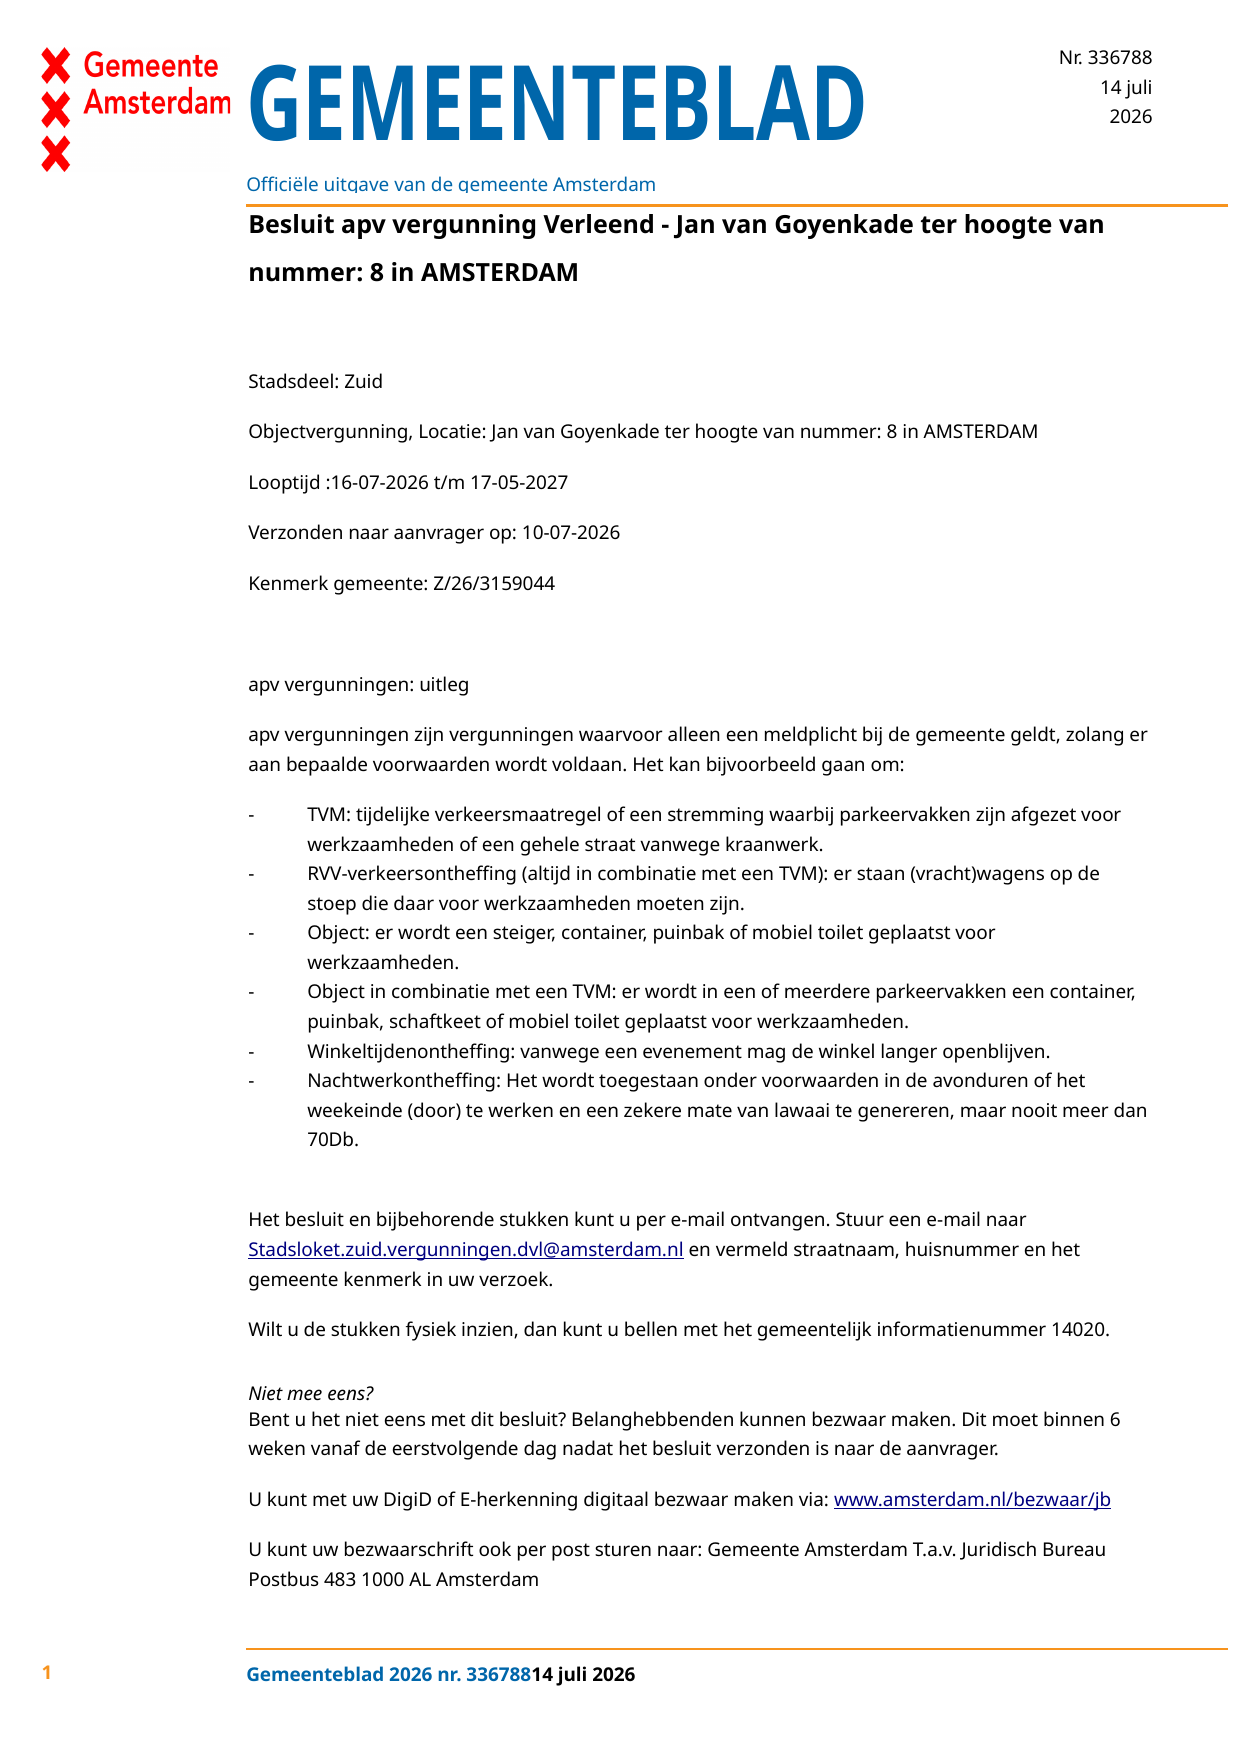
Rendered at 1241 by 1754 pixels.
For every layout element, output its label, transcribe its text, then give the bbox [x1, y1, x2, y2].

picture [41, 47, 231, 172]
text Het besluit en bijbehorende stukken kunt u per e-mail ontvangen. Stuur een e-mail naar Stadsloket.zuid.vergunningen.dvl@amsterdam.nl en vermeld straatnaam, huisnummer en het gemeente kenmerk in uw verzoek. [248, 1207, 1152, 1292]
text Objectvergunning, Locatie: Jan van Goyenkade ter hoogte van nummer: 8 in AMSTERDAM [248, 419, 1152, 444]
text Besluit apv vergunning Verleend - Jan van Goyenkade ter hoogte van nummer: 8 in AMSTERDAM [248, 207, 1152, 288]
list TVM: tijdelijke verkeersmaatregel of een stremming waarbij parkeervakken zijn afgezet voor werkzaamheden of een gehele straat vanwege kraanwerk. [248, 801, 1152, 857]
list Object: er wordt een steiger, container, puinbak of mobiel toilet geplaatst voor werkzaamheden. [248, 919, 1152, 975]
text U kunt uw bezwaarschrift ook per post sturen naar: Gemeente Amsterdam T.a.v. Juridisch Bureau Postbus 483 1000 AL Amsterdam [248, 1536, 1152, 1592]
list Object in combinatie met een TVM: er wordt in een of meerdere parkeervakken een container, puinbak, schaftkeet of mobiel toilet geplaatst voor werkzaamheden. [248, 979, 1152, 1034]
text apv vergunningen zijn vergunningen waarvoor alleen een meldplicht bij de gemeente geldt, zolang er aan bepaalde voorwaarden wordt voldaan. Het kan bijvoorbeeld gaan om: [248, 721, 1152, 777]
list Nachtwerkontheffing: Het wordt toegestaan onder voorwaarden in de avonduren of het weekeinde (door) te werken en een zekere mate van lawaai te genereren, maar nooit meer dan 70Db. [248, 1067, 1152, 1152]
text Bent u het niet eens met dit besluit? Belanghebbenden kunnen bezwaar maken. Dit moet binnen 6 weken vanaf de eerstvolgende dag nadat het besluit verzonden is naar de aanvrager. [248, 1406, 1152, 1461]
text Stadsdeel: Zuid [248, 368, 1152, 394]
list Winkeltijdenontheffing: vanwege een evenement mag de winkel langer openblijven. [248, 1038, 1152, 1064]
text U kunt met uw DigiD of E-herkenning digitaal bezwaar maken via: www.amsterdam.nl/bezwaar/jb [248, 1486, 1152, 1512]
list RVV-verkeersontheffing (altijd in combinatie met een TVM): er staan (vracht)wagens op de stoep die daar voor werkzaamheden moeten zijn. [248, 860, 1152, 916]
text Kenmerk gemeente: Z/26/3159044 [248, 570, 1152, 596]
text apv vergunningen: uitleg [248, 671, 1152, 697]
text Wilt u de stukken fysiek inzien, dan kunt u bellen met het gemeentelijk informatienummer 14020. [248, 1316, 1152, 1342]
text Verzonden naar aanvrager op: 10-07-2026 [248, 519, 1152, 545]
text Looptijd :16-07-2026 t/m 17-05-2027 [248, 469, 1152, 495]
text Niet mee eens? [248, 1380, 1152, 1406]
